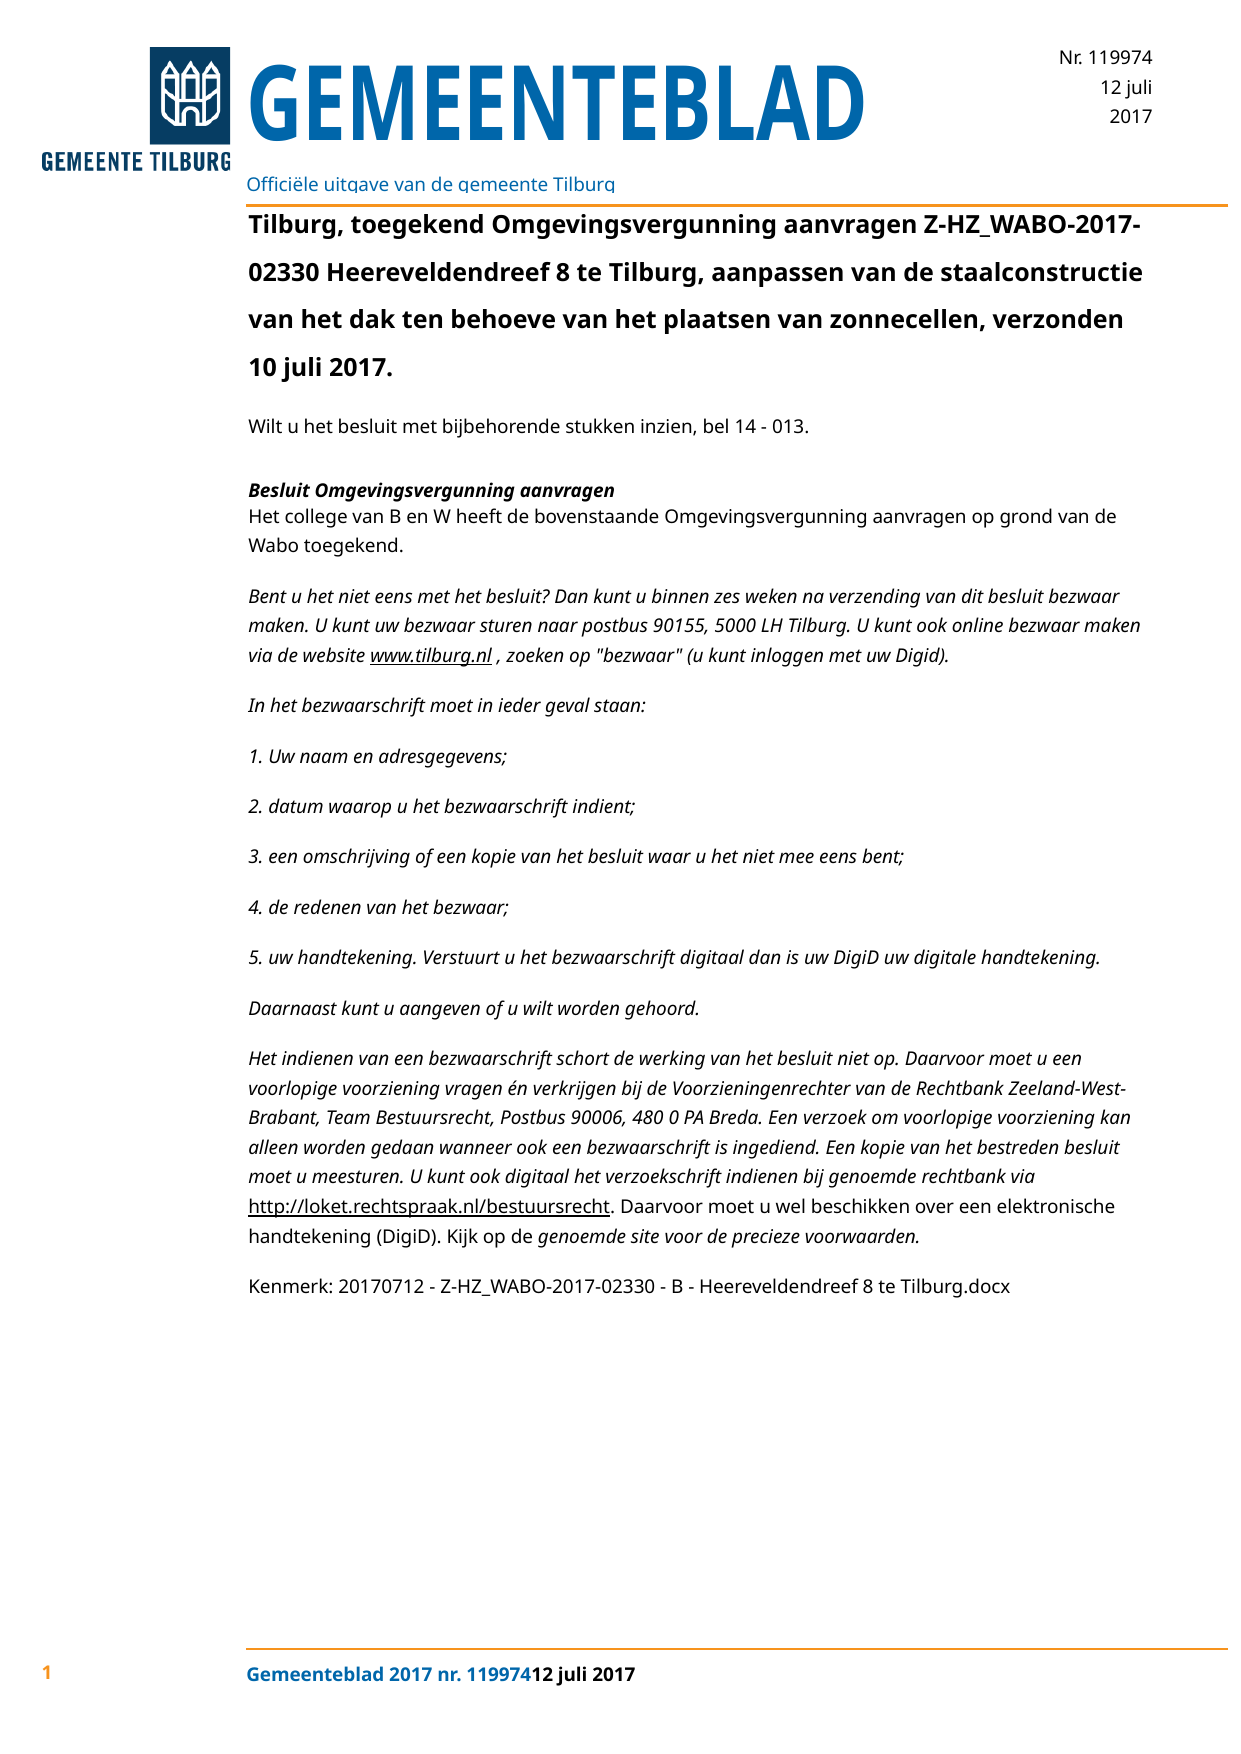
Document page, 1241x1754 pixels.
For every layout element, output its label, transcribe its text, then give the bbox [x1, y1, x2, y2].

text Tilburg, toegekend Omgevingsvergunning aanvragen Z-HZ_WABO-2017-02330 Heereveldendreef 8 te Tilburg, aanpassen van de staalconstructie van het dak ten behoeve van het plaatsen van zonnecellen, verzonden 10 juli 2017. [248, 207, 1152, 384]
text 2. datum waarop u het bezwaarschrift indient; [248, 793, 1152, 819]
picture [41, 47, 231, 172]
text 4. de redenen van het bezwaar; [248, 894, 1152, 920]
text Daarnaast kunt u aangeven of u wilt worden gehoord. [248, 995, 1152, 1021]
text 1. Uw naam en adresgegevens; [248, 743, 1152, 768]
text Kenmerk: 20170712 - Z-HZ_WABO-2017-02330 - B - Heereveldendreef 8 te Tilburg.docx [248, 1273, 1152, 1299]
text Bent u het niet eens met het besluit? Dan kunt u binnen zes weken na verzending van dit besluit bezwaar maken. U kunt uw bezwaar sturen naar postbus 90155, 5000 LH Tilburg. U kunt ook online bezwaar maken via de website www.tilburg.nl , zoeken op "bezwaar" (u kunt inloggen met uw Digid). [248, 583, 1152, 668]
text Besluit Omgevingsvergunning aanvragen [248, 477, 1152, 503]
text Wilt u het besluit met bijbehorende stukken inzien, bel 14 - 013. [248, 413, 1152, 439]
text 3. een omschrijving of een kopie van het besluit waar u het niet mee eens bent; [248, 844, 1152, 869]
text Het indienen van een bezwaarschrift schort de werking van het besluit niet op. Daarvoor moet u een voorlopige voorziening vragen én verkrijgen bij de Voorzieningenrechter van de Rechtbank Zeeland-West-Brabant, Team Bestuursrecht, Postbus 90006, 480 0 PA Breda. Een verzoek om voorlopige voorziening kan alleen worden gedaan wanneer ook een bezwaarschrift is ingediend. Een kopie van het bestreden besluit moet u meesturen. U kunt ook digitaal het verzoekschrift indienen bij genoemde rechtbank via http://loket.rechtspraak.nl/bestuursrecht. Daarvoor moet u wel beschikken over een elektronische handtekening (DigiD). Kijk op de genoemde site voor de precieze voorwaarden. [248, 1045, 1152, 1248]
text Het college van B en W heeft de bovenstaande Omgevingsvergunning aanvragen op grond van de Wabo toegekend. [248, 503, 1152, 558]
text In het bezwaarschrift moet in ieder geval staan: [248, 692, 1152, 718]
text 5. uw handtekening. Verstuurt u het bezwaarschrift digitaal dan is uw DigiD uw digitale handtekening. [248, 944, 1152, 970]
